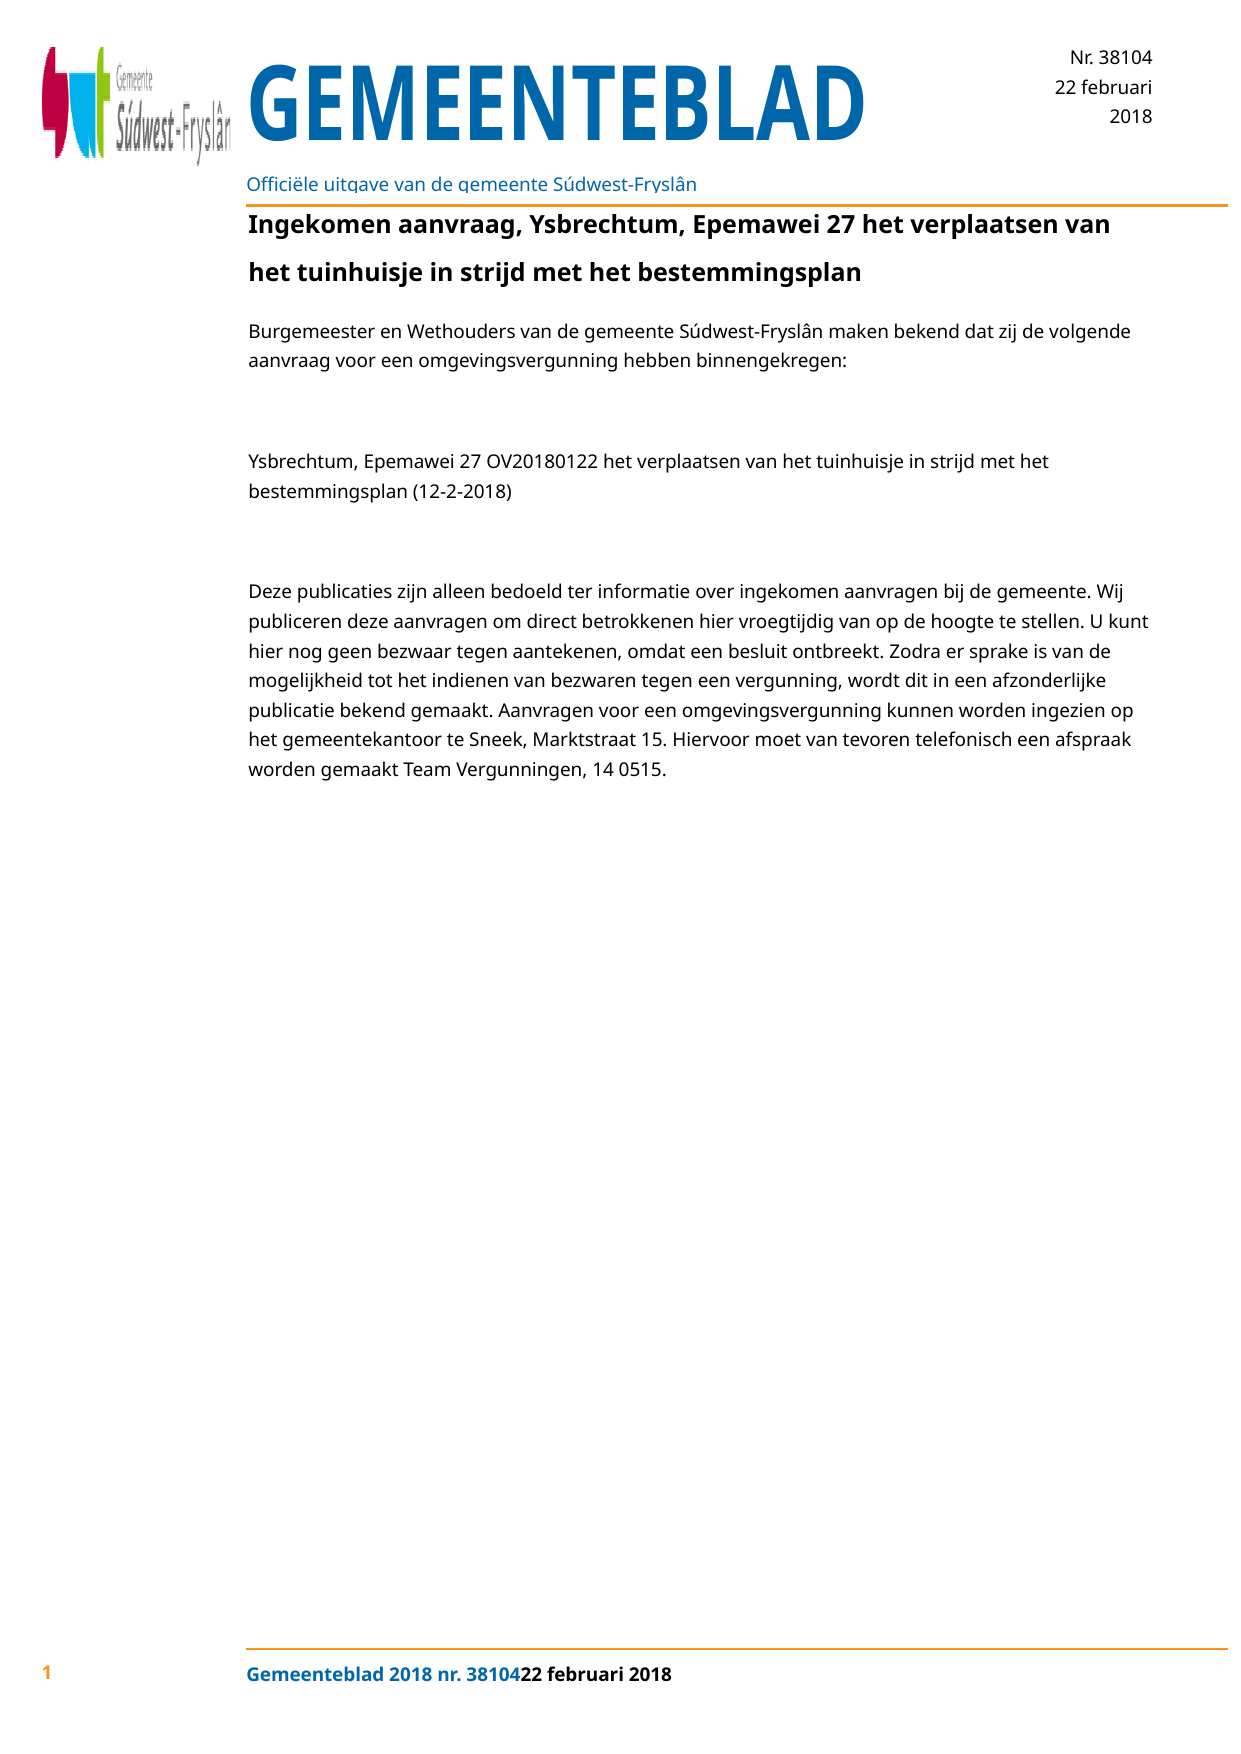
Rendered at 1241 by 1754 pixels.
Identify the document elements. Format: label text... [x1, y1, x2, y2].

text Ysbrechtum, Epemawei 27 OV20180122 het verplaatsen van het tuinhuisje in strijd met het bestemmingsplan (12-2-2018) [248, 448, 1152, 504]
text Ingekomen aanvraag, Ysbrechtum, Epemawei 27 het verplaatsen van het tuinhuisje in strijd met het bestemmingsplan [248, 207, 1152, 288]
text Deze publicaties zijn alleen bedoeld ter informatie over ingekomen aanvragen bij de gemeente. Wij publiceren deze aanvragen om direct betrokkenen hier vroegtijdig van op de hoogte te stellen. U kunt hier nog geen bezwaar tegen aantekenen, omdat een besluit ontbreekt. Zodra er sprake is van de mogelijkheid tot het indienen van bezwaren tegen een vergunning, wordt dit in een afzonderlijke publicatie bekend gemaakt. Aanvragen voor een omgevingsvergunning kunnen worden ingezien op het gemeentekantoor te Sneek, Marktstraat 15. Hiervoor moet van tevoren telefonisch een afspraak worden gemaakt Team Vergunningen, 14 0515. [248, 579, 1152, 782]
text Burgemeester en Wethouders van de gemeente Súdwest-Fryslân maken bekend dat zij de volgende aanvraag voor een omgevingsvergunning hebben binnengekregen: [248, 318, 1152, 373]
picture [41, 47, 231, 172]
